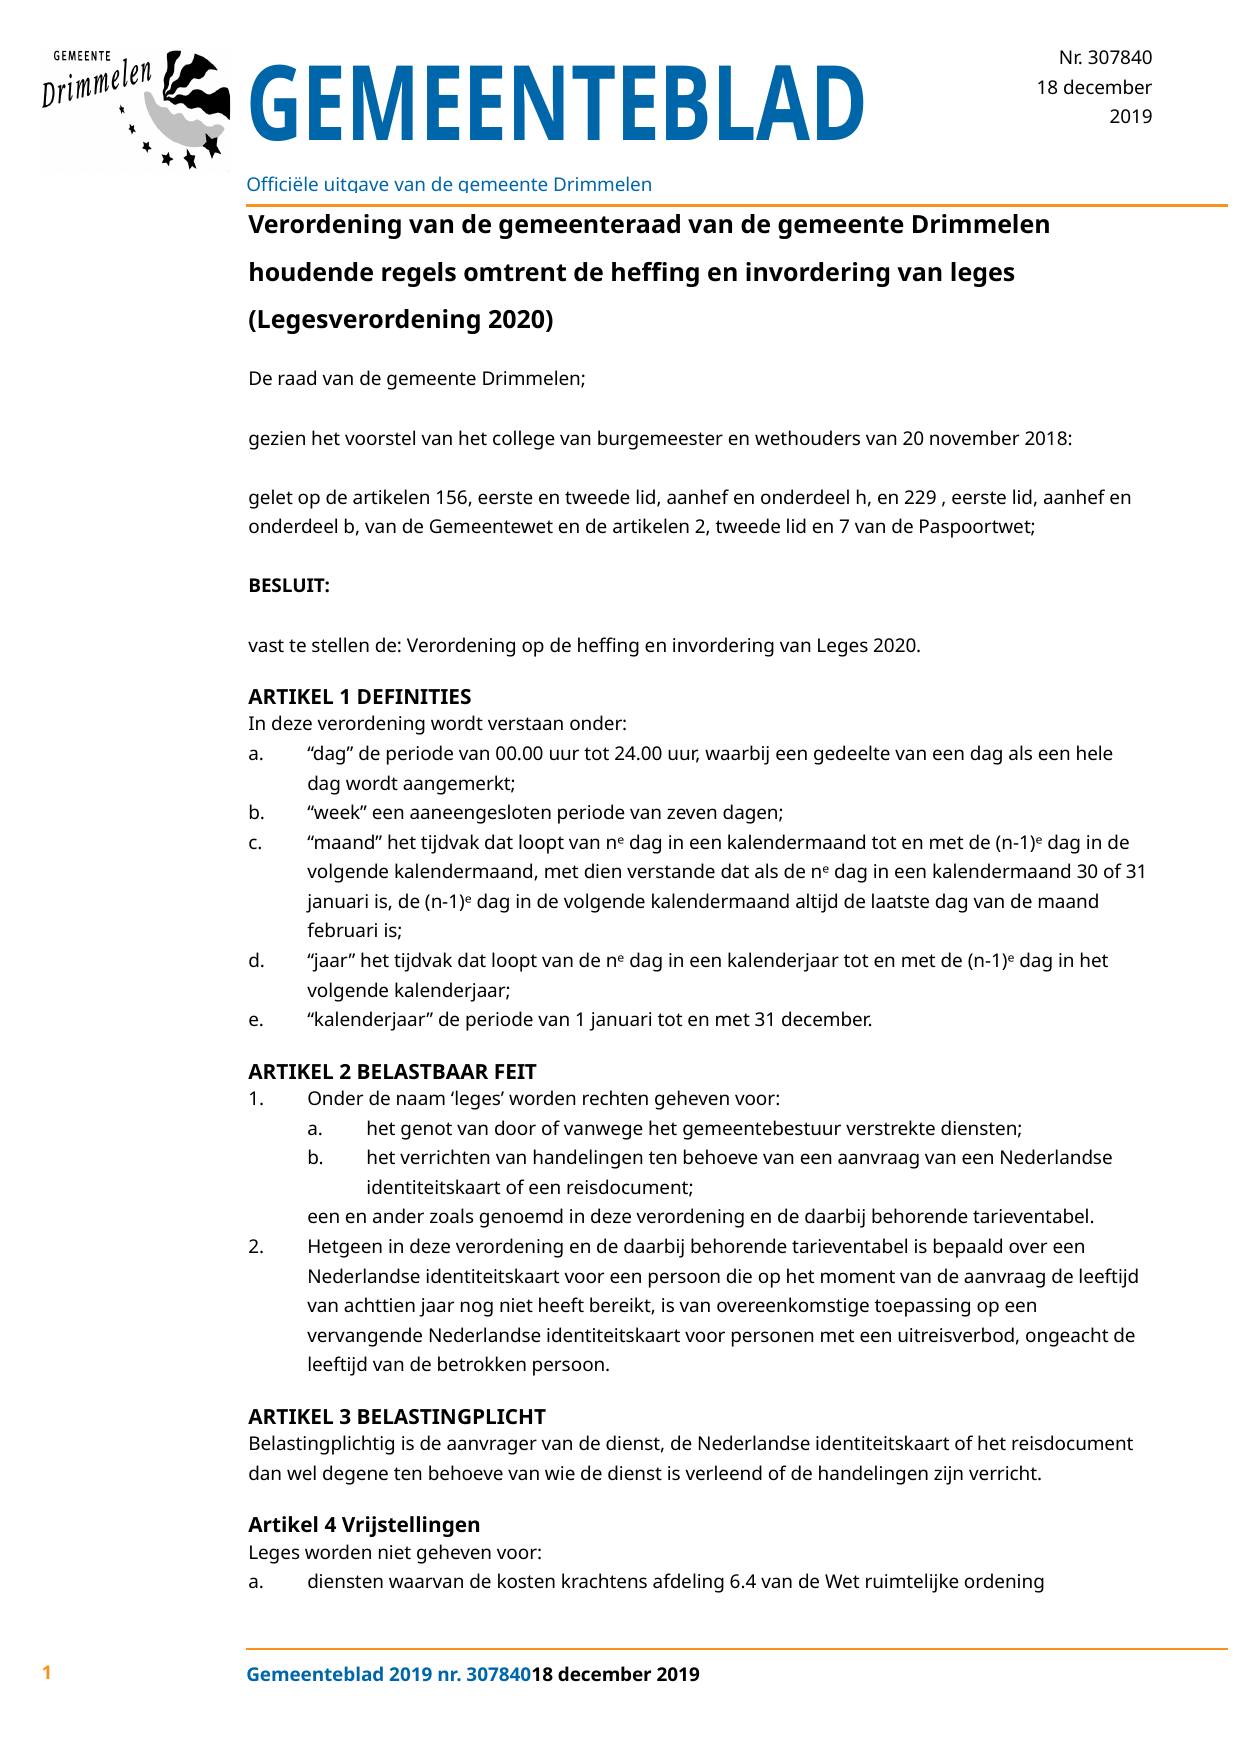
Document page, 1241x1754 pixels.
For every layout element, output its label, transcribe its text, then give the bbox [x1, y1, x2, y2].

text De raad van de gemeente Drimmelen; [248, 366, 1152, 391]
text ARTIKEL 3 BELASTINGPLICHT [248, 1402, 1152, 1430]
text ARTIKEL 1 DEFINITIES [248, 682, 1152, 711]
text ARTIKEL 2 BELASTBAAR FEIT [248, 1057, 1152, 1085]
text gezien het voorstel van het college van burgemeester en wethouders van 20 november 2018: [248, 425, 1152, 450]
list “week” een aaneengesloten periode van zeven dagen; [248, 799, 1152, 825]
text Belastingplichtig is de aanvrager van de dienst, de Nederlandse identiteitskaart of het reisdocument dan wel degene ten behoeve van wie de dienst is verleend of de handelingen zijn verricht. [248, 1430, 1152, 1486]
list “kalenderjaar” de periode van 1 januari tot en met 31 december. [248, 1006, 1152, 1032]
list het genot van door of vanwege het gemeentebestuur verstrekte diensten; [307, 1115, 1152, 1141]
list Onder de naam ‘leges’ worden rechten geheven voor: [248, 1085, 1152, 1111]
text vast te stellen de: Verordening op de heffing en invordering van Leges 2020. [248, 632, 1152, 657]
list het verrichten van handelingen ten behoeve van een aanvraag van een Nederlandse identiteitskaart of een reisdocument; [307, 1144, 1152, 1200]
picture [41, 47, 231, 172]
text gelet op de artikelen 156, eerste en tweede lid, aanhef en onderdeel h, en 229 , eerste lid, aanhef en onderdeel b, van de Gemeentewet en de artikelen 2, tweede lid en 7 van de Paspoortwet; [248, 484, 1152, 539]
list “jaar” het tijdvak dat loopt van de nᵉ dag in een kalenderjaar tot en met de (n-1)ᵉ dag in het volgende kalenderjaar; [248, 947, 1152, 1003]
text BESLUIT: [248, 573, 1152, 598]
list een en ander zoals genoemd in deze verordening en de daarbij behorende tarieventabel. [248, 1204, 1152, 1229]
list diensten waarvan de kosten krachtens afdeling 6.4 van de Wet ruimtelijke ordening [248, 1568, 1152, 1594]
text In deze verordening wordt verstaan onder: [248, 711, 1152, 736]
list Hetgeen in deze verordening en de daarbij behorende tarieventabel is bepaald over een Nederlandse identiteitskaart voor een persoon die op het moment van de aanvraag de leeftijd van achttien jaar nog niet heeft bereikt, is van overeenkomstige toepassing op een vervangende Nederlandse identiteitskaart voor personen met een uitreisverbod, ongeacht de leeftijd van de betrokken persoon. [248, 1233, 1152, 1377]
list “maand” het tijdvak dat loopt van nᵉ dag in een kalendermaand tot en met de (n-1)ᵉ dag in de volgende kalendermaand, met dien verstande dat als de nᵉ dag in een kalendermaand 30 of 31 januari is, de (n-1)ᵉ dag in de volgende kalendermaand altijd de laatste dag van de maand februari is; [248, 829, 1152, 943]
text Verordening van de gemeenteraad van de gemeente Drimmelen houdende regels omtrent de heffing en invordering van leges (Legesverordening 2020) [248, 207, 1152, 336]
text Artikel 4 Vrijstellingen [248, 1510, 1152, 1539]
list “dag” de periode van 00.00 uur tot 24.00 uur, waarbij een gedeelte van een dag als een hele dag wordt aangemerkt; [248, 740, 1152, 796]
text Leges worden niet geheven voor: [248, 1539, 1152, 1564]
